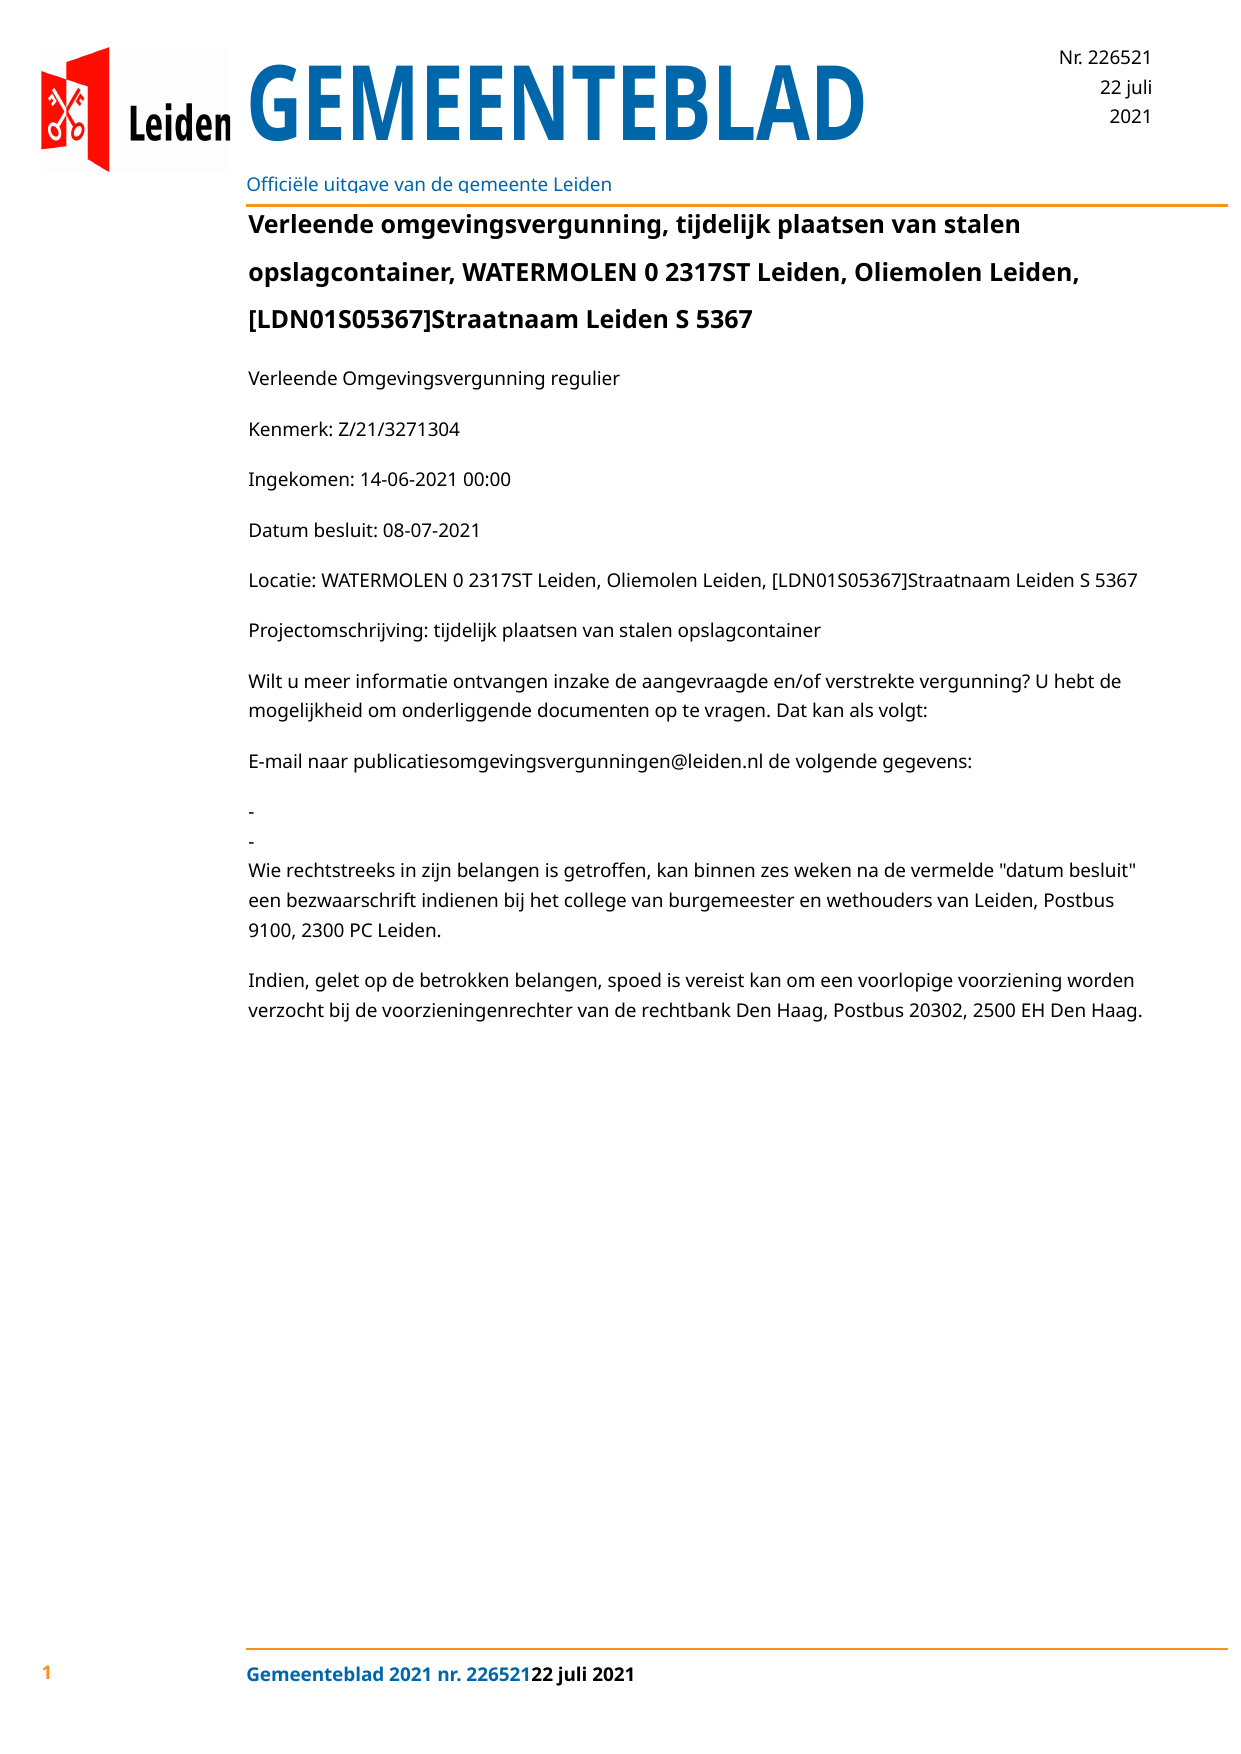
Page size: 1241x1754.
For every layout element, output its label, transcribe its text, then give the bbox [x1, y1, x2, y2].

text Indien, gelet op de betrokken belangen, spoed is vereist kan om een voorlopige voorziening worden verzocht bij de voorzieningenrechter van de rechtbank Den Haag, Postbus 20302, 2500 EH Den Haag. [248, 967, 1152, 1022]
text Kenmerk: Z/21/3271304 [248, 416, 1152, 442]
text Wie rechtstreeks in zijn belangen is getroffen, kan binnen zes weken na de vermelde "datum besluit" een bezwaarschrift indienen bij het college van burgemeester en wethouders van Leiden, Postbus 9100, 2300 PC Leiden. [248, 858, 1152, 942]
text E-mail naar publicatiesomgevingsvergunningen@leiden.nl de volgende gegevens: [248, 748, 1152, 774]
text Datum besluit: 08-07-2021 [248, 517, 1152, 542]
picture [41, 47, 231, 172]
text Projectomschrijving: tijdelijk plaatsen van stalen opslagcontainer [248, 618, 1152, 643]
text Locatie: WATERMOLEN 0 2317ST Leiden, Oliemolen Leiden, [LDN01S05367]Straatnaam Leiden S 5367 [248, 567, 1152, 593]
text Wilt u meer informatie ontvangen inzake de aangevraagde en/of verstrekte vergunning? U hebt de mogelijkheid om onderliggende documenten op te vragen. Dat kan als volgt: [248, 668, 1152, 723]
text Ingekomen: 14-06-2021 00:00 [248, 466, 1152, 492]
text Verleende Omgevingsvergunning regulier [248, 366, 1152, 391]
text Verleende omgevingsvergunning, tijdelijk plaatsen van stalen opslagcontainer, WATERMOLEN 0 2317ST Leiden, Oliemolen Leiden, [LDN01S05367]Straatnaam Leiden S 5367 [248, 207, 1152, 336]
